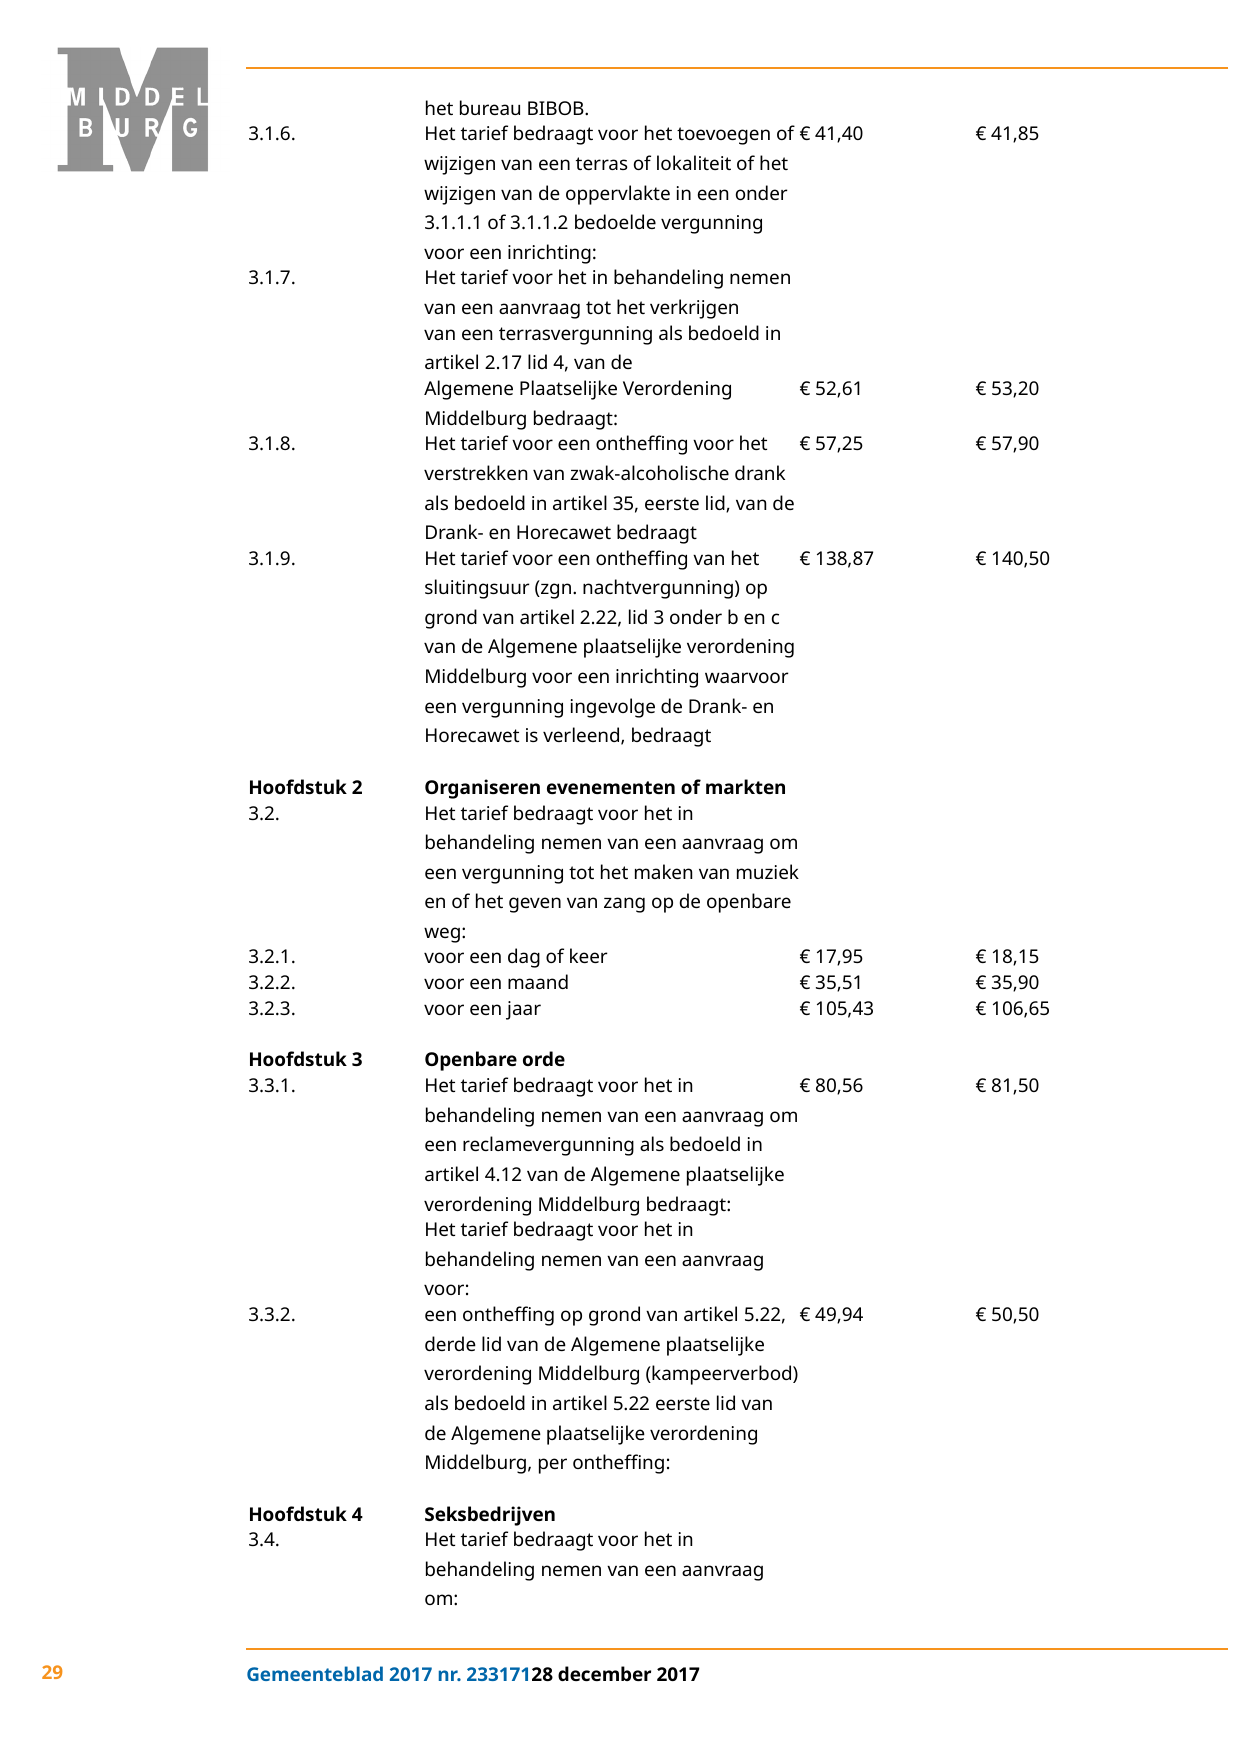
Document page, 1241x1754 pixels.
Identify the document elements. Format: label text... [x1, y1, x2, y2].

table_cell [975, 95, 1152, 121]
table_cell 3.2.3. [248, 995, 424, 1021]
table_cell 3.2.2. [248, 970, 424, 995]
table_cell 3.2. [248, 800, 424, 944]
table_cell voor een jaar [424, 995, 799, 1021]
table_cell [799, 265, 975, 320]
table_cell [799, 95, 975, 121]
table_cell Het tarief voor een ontheffing voor het verstrekken van zwak-alcoholische drank als bedoeld in artikel 35, eerste lid, van de Drank- en Horecawet bedraagt [424, 431, 799, 545]
table_cell [248, 1021, 424, 1047]
table_cell € 106,65 [975, 995, 1152, 1021]
table_cell [799, 1216, 975, 1301]
table_cell het bureau BIBOB. [424, 95, 799, 121]
table_cell € 17,95 [799, 944, 975, 969]
table_cell [248, 375, 424, 431]
table_cell 3.2.1. [248, 944, 424, 969]
table_cell [799, 1526, 975, 1611]
table_cell € 138,87 [799, 545, 975, 748]
table_cell 3.4. [248, 1526, 424, 1611]
table_cell 3.1.8. [248, 431, 424, 545]
table_cell € 140,50 [975, 545, 1152, 748]
table_cell € 35,90 [975, 970, 1152, 995]
table_cell Het tarief bedraagt voor het in behandeling nemen van een aanvraag om een reclamevergunning als bedoeld in artikel 4.12 van de Algemene plaatselijke verordening Middelburg bedraagt: [424, 1073, 799, 1216]
table_cell voor een dag of keer [424, 944, 799, 969]
table_cell [799, 1047, 975, 1072]
table_cell [975, 1216, 1152, 1301]
table_cell [799, 748, 975, 774]
table_cell € 18,15 [975, 944, 1152, 969]
table_cell € 57,25 [799, 431, 975, 545]
table_cell [248, 95, 424, 121]
table_cell € 49,94 [799, 1301, 975, 1475]
table_cell Seksbedrijven [424, 1501, 799, 1526]
table_cell Het tarief bedraagt voor het in behandeling nemen van een aanvraag om een vergunning tot het maken van muziek en of het geven van zang op de openbare weg: [424, 800, 799, 944]
table_cell [799, 800, 975, 944]
table_cell € 105,43 [799, 995, 975, 1021]
table_cell [799, 774, 975, 800]
table_cell [975, 1475, 1152, 1501]
table_cell Het tarief bedraagt voor het toevoegen of wijzigen van een terras of lokaliteit of het wijzigen van de oppervlakte in een onder 3.1.1.1 of 3.1.1.2 bedoelde vergunning voor een inrichting: [424, 121, 799, 264]
table_cell [975, 748, 1152, 774]
table_cell [424, 1021, 799, 1047]
table_cell [975, 320, 1152, 375]
table_cell € 57,90 [975, 431, 1152, 545]
table_cell Hoofdstuk 3 [248, 1047, 424, 1072]
table_cell € 41,85 [975, 121, 1152, 264]
table_cell [975, 1047, 1152, 1072]
table_cell € 41,40 [799, 121, 975, 264]
table_cell 3.1.7. [248, 265, 424, 320]
table_cell Openbare orde [424, 1047, 799, 1072]
table_cell Organiseren evenementen of markten [424, 774, 799, 800]
table_cell [248, 1216, 424, 1301]
picture [41, 47, 231, 172]
table_cell Hoofdstuk 2 [248, 774, 424, 800]
table_cell Het tarief bedraagt voor het in behandeling nemen van een aanvraag voor: [424, 1216, 799, 1301]
table_cell [799, 1501, 975, 1526]
table_cell € 53,20 [975, 375, 1152, 431]
table_cell € 80,56 [799, 1073, 975, 1216]
table_cell [424, 1475, 799, 1501]
table_cell een ontheffing op grond van artikel 5.22, derde lid van de Algemene plaatselijke verordening Middelburg (kampeerverbod) als bedoeld in artikel 5.22 eerste lid van de Algemene plaatselijke verordening Middelburg, per ontheffing: [424, 1301, 799, 1475]
table_cell € 52,61 [799, 375, 975, 431]
table_cell 3.3.2. [248, 1301, 424, 1475]
table_cell [248, 1475, 424, 1501]
table_cell [975, 1526, 1152, 1611]
table_cell [975, 1021, 1152, 1047]
table_cell 3.1.9. [248, 545, 424, 748]
table_cell € 50,50 [975, 1301, 1152, 1475]
table_cell 3.3.1. [248, 1073, 424, 1216]
table_cell [248, 320, 424, 375]
table_cell [799, 320, 975, 375]
table_cell [975, 800, 1152, 944]
table_cell [975, 265, 1152, 320]
table_cell Het tarief voor een ontheffing van het sluitingsuur (zgn. nachtvergunning) op grond van artikel 2.22, lid 3 onder b en c van de Algemene plaatselijke verordening Middelburg voor een inrichting waarvoor een vergunning ingevolge de Drank- en Horecawet is verleend, bedraagt [424, 545, 799, 748]
table_cell [975, 774, 1152, 800]
table_cell voor een maand [424, 970, 799, 995]
table_cell Algemene Plaatselijke Verordening Middelburg bedraagt: [424, 375, 799, 431]
table_cell € 81,50 [975, 1073, 1152, 1216]
table_cell Hoofdstuk 4 [248, 1501, 424, 1526]
table_cell van een terrasvergunning als bedoeld in artikel 2.17 lid 4, van de [424, 320, 799, 375]
table_cell [975, 1501, 1152, 1526]
table_cell 3.1.6. [248, 121, 424, 264]
table_cell [248, 748, 424, 774]
table_cell [799, 1475, 975, 1501]
table_cell € 35,51 [799, 970, 975, 995]
table_cell Het tarief bedraagt voor het in behandeling nemen van een aanvraag om: [424, 1526, 799, 1611]
table_cell [799, 1021, 975, 1047]
table_cell [424, 748, 799, 774]
table_cell Het tarief voor het in behandeling nemen van een aanvraag tot het verkrijgen [424, 265, 799, 320]
